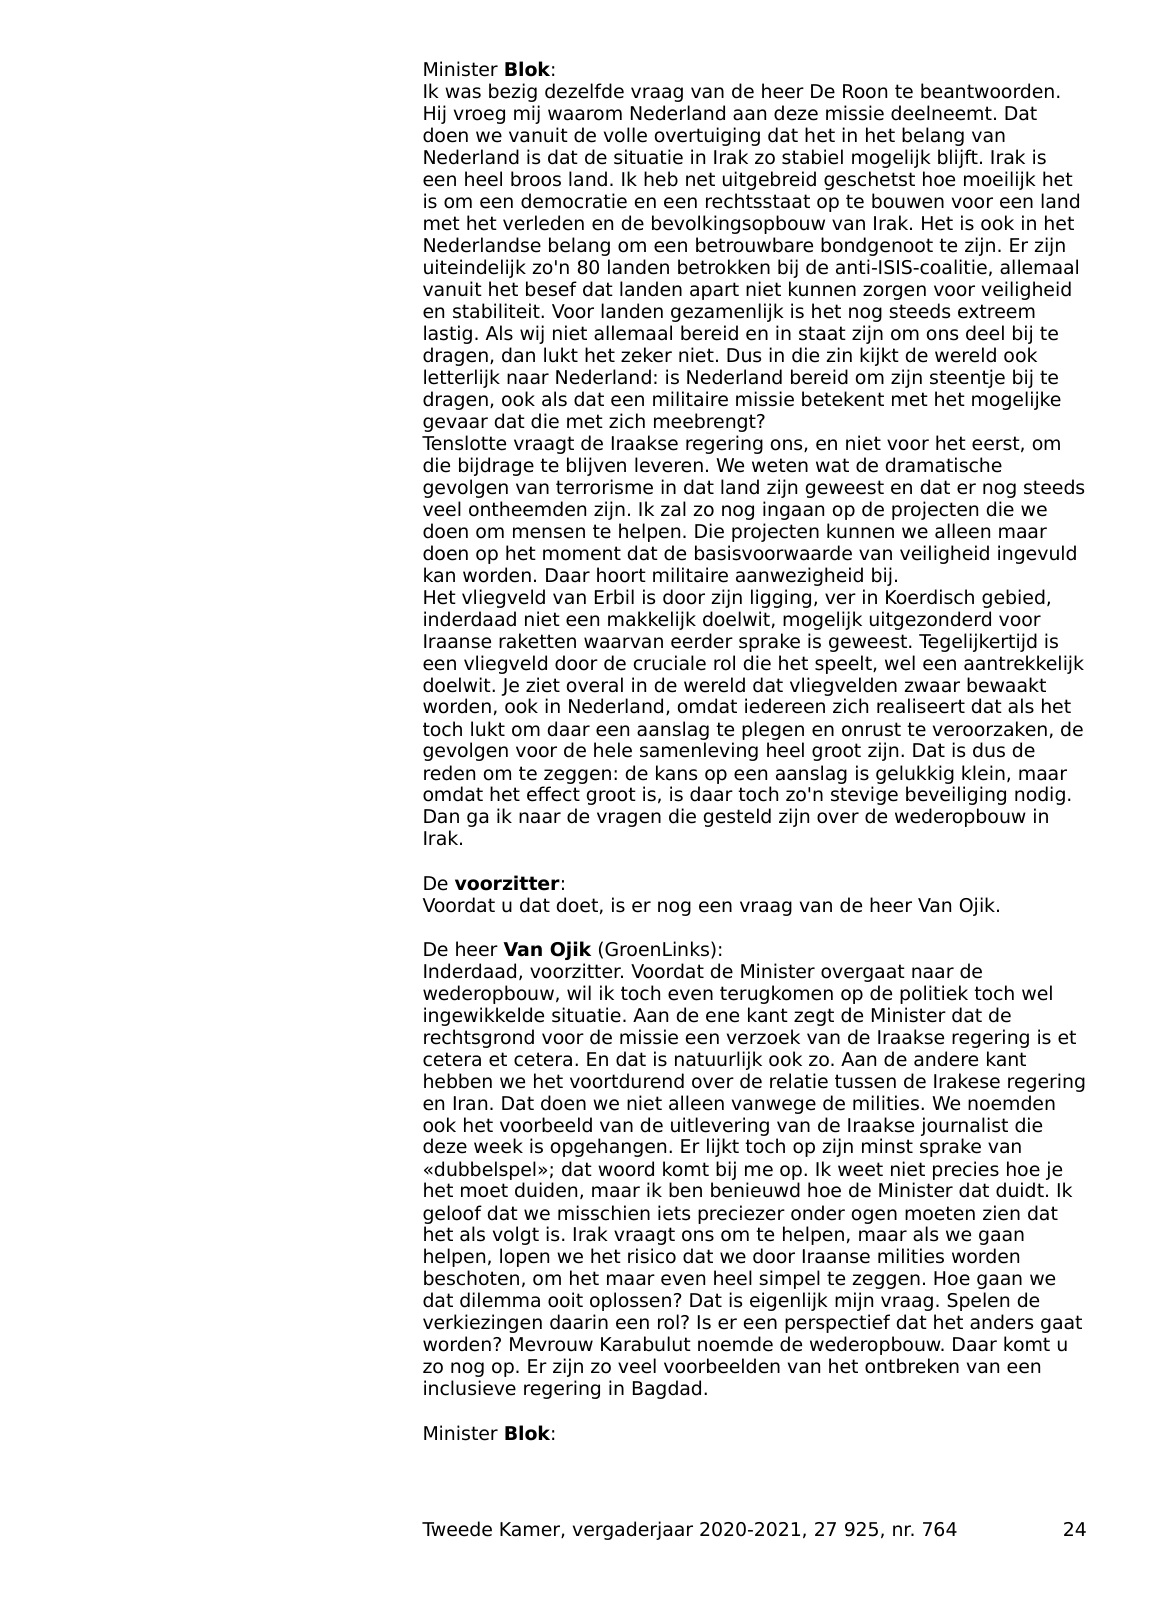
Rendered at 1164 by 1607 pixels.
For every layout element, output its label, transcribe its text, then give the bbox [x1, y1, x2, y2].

text Ik was bezig dezelfde vraag van de heer De Roon te beantwoorden. Hij vroeg mij waarom Nederland aan deze missie deelneemt. Dat doen we vanuit de volle overtuiging dat het in het belang van Nederland is dat de situatie in Irak zo stabiel mogelijk blijft. Irak is een heel broos land. Ik heb net uitgebreid geschetst hoe moeilijk het is om een democratie en een rechtsstaat op te bouwen voor een land met het verleden en de bevolkingsopbouw van Irak. Het is ook in het Nederlandse belang om een betrouwbare bondgenoot te zijn. Er zijn uiteindelijk zo'n 80 landen betrokken bij de anti-ISIS-coalitie, allemaal vanuit het besef dat landen apart niet kunnen zorgen voor veiligheid en stabiliteit. Voor landen gezamenlijk is het nog steeds extreem lastig. Als wij niet allemaal bereid en in staat zijn om ons deel bij te dragen, dan lukt het zeker niet. Dus in die zin kijkt de wereld ook letterlijk naar Nederland: is Nederland bereid om zijn steentje bij te dragen, ook als dat een militaire missie betekent met het mogelijke gevaar dat die met zich meebrengt? [422, 81, 1087, 433]
text Inderdaad, voorzitter. Voordat de Minister overgaat naar de wederopbouw, wil ik toch even terugkomen op de politiek toch wel ingewikkelde situatie. Aan de ene kant zegt de Minister dat de rechtsgrond voor de missie een verzoek van de Iraakse regering is et cetera et cetera. En dat is natuurlijk ook zo. Aan de andere kant hebben we het voortdurend over de relatie tussen de Irakese regering en Iran. Dat doen we niet alleen vanwege de milities. We noemden ook het voorbeeld van de uitlevering van de Iraakse journalist die deze week is opgehangen. Er lijkt toch op zijn minst sprake van «dubbelspel»; dat woord komt bij me op. Ik weet niet precies hoe je het moet duiden, maar ik ben benieuwd hoe de Minister dat duidt. Ik geloof dat we misschien iets preciezer onder ogen moeten zien dat het als volgt is. Irak vraagt ons om te helpen, maar als we gaan helpen, lopen we het risico dat we door Iraanse milities worden beschoten, om het maar even heel simpel te zeggen. Hoe gaan we dat dilemma ooit oplossen? Dat is eigenlijk mijn vraag. Spelen de verkiezingen daarin een rol? Is er een perspectief dat het anders gaat worden? Mevrouw Karabulut noemde de wederopbouw. Daar komt u zo nog op. Er zijn zo veel voorbeelden van het ontbreken van een inclusieve regering in Bagdad. [422, 961, 1087, 1400]
text Minister Blok: [422, 59, 1087, 81]
text De heer Van Ojik (GroenLinks): [422, 939, 1087, 961]
text Dan ga ik naar de vragen die gesteld zijn over de wederopbouw in Irak. [422, 806, 1087, 850]
text Voordat u dat doet, is er nog een vraag van de heer Van Ojik. [422, 894, 1087, 916]
text Het vliegveld van Erbil is door zijn ligging, ver in Koerdisch gebied, inderdaad niet een makkelijk doelwit, mogelijk uitgezonderd voor Iraanse raketten waarvan eerder sprake is geweest. Tegelijkertijd is een vliegveld door de cruciale rol die het speelt, wel een aantrekkelijk doelwit. Je ziet overal in de wereld dat vliegvelden zwaar bewaakt worden, ook in Nederland, omdat iedereen zich realiseert dat als het toch lukt om daar een aanslag te plegen en onrust te veroorzaken, de gevolgen voor de hele samenleving heel groot zijn. Dat is dus de reden om te zeggen: de kans op een aanslag is gelukkig klein, maar omdat het effect groot is, is daar toch zo'n stevige beveiliging nodig. [422, 587, 1087, 806]
text De voorzitter: [422, 872, 1087, 894]
text Tenslotte vraagt de Iraakse regering ons, en niet voor het eerst, om die bijdrage te blijven leveren. We weten wat de dramatische gevolgen van terrorisme in dat land zijn geweest en dat er nog steeds veel ontheemden zijn. Ik zal zo nog ingaan op de projecten die we doen om mensen te helpen. Die projecten kunnen we alleen maar doen op het moment dat de basisvoorwaarde van veiligheid ingevuld kan worden. Daar hoort militaire aanwezigheid bij. [422, 433, 1087, 587]
text Minister Blok: [422, 1422, 1087, 1444]
